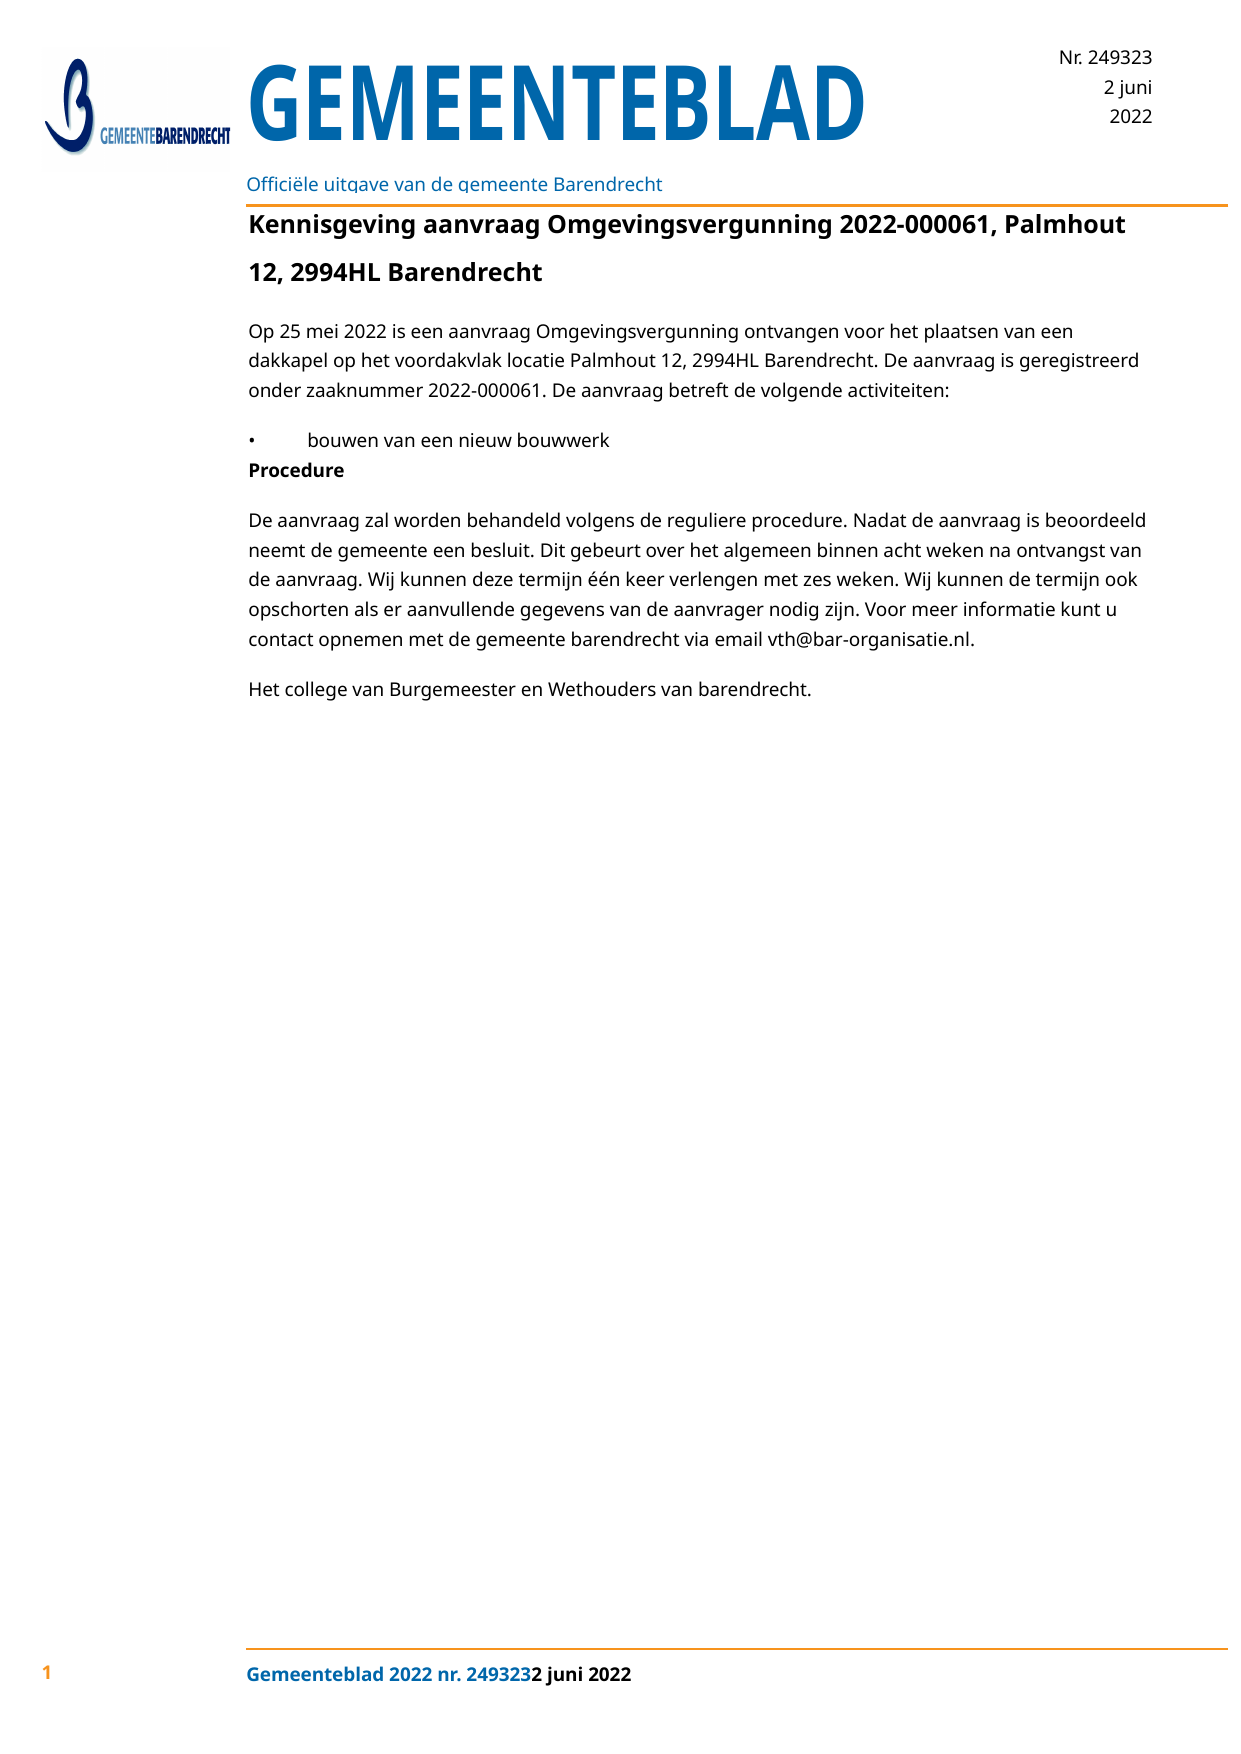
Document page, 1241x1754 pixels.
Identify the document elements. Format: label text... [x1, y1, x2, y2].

text Kennisgeving aanvraag Omgevingsvergunning 2022-000061, Palmhout 12, 2994HL Barendrecht [248, 207, 1152, 288]
list bouwen van een nieuw bouwwerk [248, 427, 1152, 453]
text Op 25 mei 2022 is een aanvraag Omgevingsvergunning ontvangen voor het plaatsen van een dakkapel op het voordakvlak locatie Palmhout 12, 2994HL Barendrecht. De aanvraag is geregistreerd onder zaaknummer 2022-000061. De aanvraag betreft de volgende activiteiten: [248, 318, 1152, 403]
text Het college van Burgemeester en Wethouders van barendrecht. [248, 676, 1152, 702]
text De aanvraag zal worden behandeld volgens de reguliere procedure. Nadat de aanvraag is beoordeeld neemt de gemeente een besluit. Dit gebeurt over het algemeen binnen acht weken na ontvangst van de aanvraag. Wij kunnen deze termijn één keer verlengen met zes weken. Wij kunnen de termijn ook opschorten als er aanvullende gegevens van de aanvrager nodig zijn. Voor meer informatie kunt u contact opnemen met de gemeente barendrecht via email vth@bar-organisatie.nl. [248, 507, 1152, 652]
text Procedure [248, 457, 1152, 483]
picture [41, 47, 231, 172]
